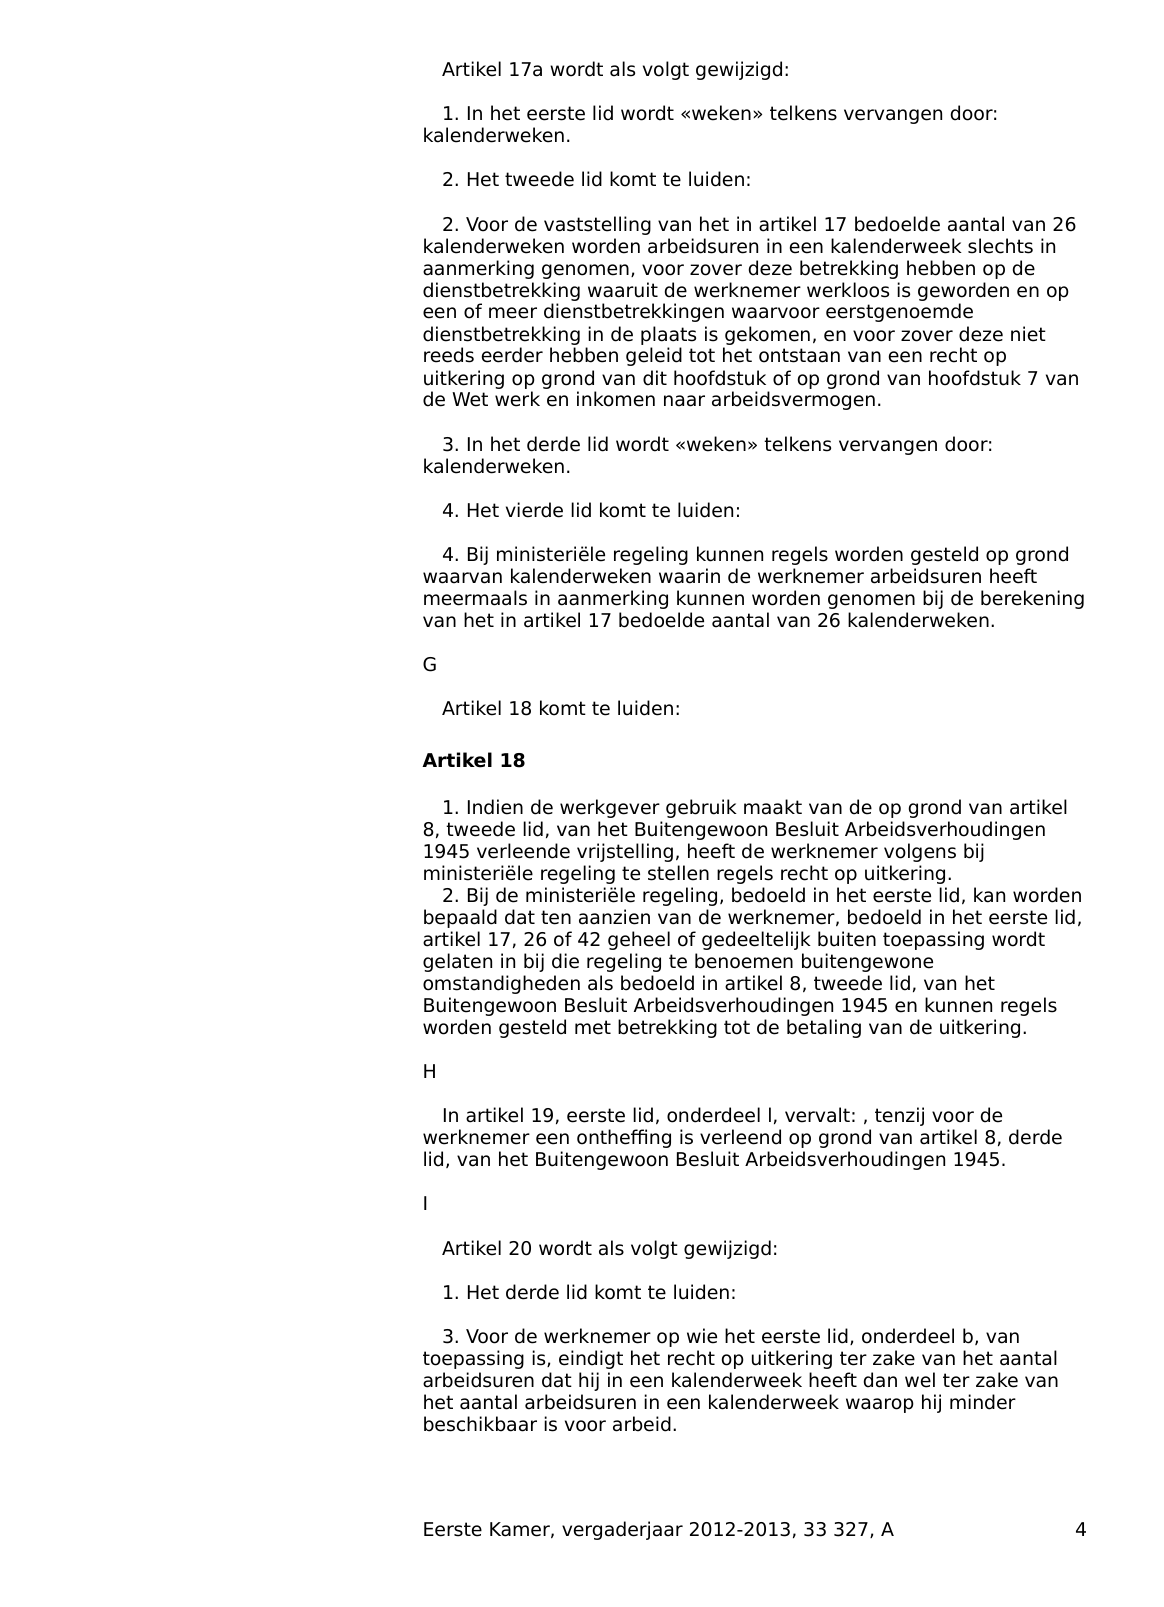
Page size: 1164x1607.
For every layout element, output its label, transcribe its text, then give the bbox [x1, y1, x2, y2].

text Artikel 20 wordt als volgt gewijzigd: [422, 1237, 1087, 1259]
text 1. Het derde lid komt te luiden: [422, 1282, 1087, 1304]
text 1. Indien de werkgever gebruik maakt van de op grond van artikel 8, tweede lid, van het Buitengewoon Besluit Arbeidsverhoudingen 1945 verleende vrijstelling, heeft de werknemer volgens bij ministeriële regeling te stellen regels recht op uitkering. [422, 797, 1087, 885]
text 4. Bij ministeriële regeling kunnen regels worden gesteld op grond waarvan kalenderweken waarin de werknemer arbeidsuren heeft meermaals in aanmerking kunnen worden genomen bij de berekening van het in artikel 17 bedoelde aantal van 26 kalenderweken. [422, 544, 1087, 632]
text Artikel 17a wordt als volgt gewijzigd: [422, 59, 1087, 81]
text 1. In het eerste lid wordt «weken» telkens vervangen door: kalenderweken. [422, 103, 1087, 147]
text 2. Het tweede lid komt te luiden: [422, 169, 1087, 191]
text 2. Bij de ministeriële regeling, bedoeld in het eerste lid, kan worden bepaald dat ten aanzien van de werknemer, bedoeld in het eerste lid, artikel 17, 26 of 42 geheel of gedeeltelijk buiten toepassing wordt gelaten in bij die regeling te benoemen buitengewone omstandigheden als bedoeld in artikel 8, tweede lid, van het Buitengewoon Besluit Arbeidsverhoudingen 1945 en kunnen regels worden gesteld met betrekking tot de betaling van de uitkering. [422, 885, 1087, 1039]
text In artikel 19, eerste lid, onderdeel l, vervalt: , tenzij voor de werknemer een ontheffing is verleend op grond van artikel 8, derde lid, van het Buitengewoon Besluit Arbeidsverhoudingen 1945. [422, 1105, 1087, 1171]
text I [422, 1193, 1087, 1215]
text 3. Voor de werknemer op wie het eerste lid, onderdeel b, van toepassing is, eindigt het recht op uitkering ter zake van het aantal arbeidsuren dat hij in een kalenderweek heeft dan wel ter zake van het aantal arbeidsuren in een kalenderweek waarop hij minder beschikbaar is voor arbeid. [422, 1326, 1087, 1436]
text Artikel 18 komt te luiden: [422, 698, 1087, 720]
text H [422, 1061, 1087, 1083]
text G [422, 654, 1087, 676]
subtitle Artikel 18 [422, 750, 1087, 772]
text 2. Voor de vaststelling van het in artikel 17 bedoelde aantal van 26 kalenderweken worden arbeidsuren in een kalenderweek slechts in aanmerking genomen, voor zover deze betrekking hebben op de dienstbetrekking waaruit de werknemer werkloos is geworden en op een of meer dienstbetrekkingen waarvoor eerstgenoemde dienstbetrekking in de plaats is gekomen, en voor zover deze niet reeds eerder hebben geleid tot het ontstaan van een recht op uitkering op grond van dit hoofdstuk of op grond van hoofdstuk 7 van de Wet werk en inkomen naar arbeidsvermogen. [422, 213, 1087, 411]
text 4. Het vierde lid komt te luiden: [422, 500, 1087, 522]
text 3. In het derde lid wordt «weken» telkens vervangen door: kalenderweken. [422, 433, 1087, 477]
